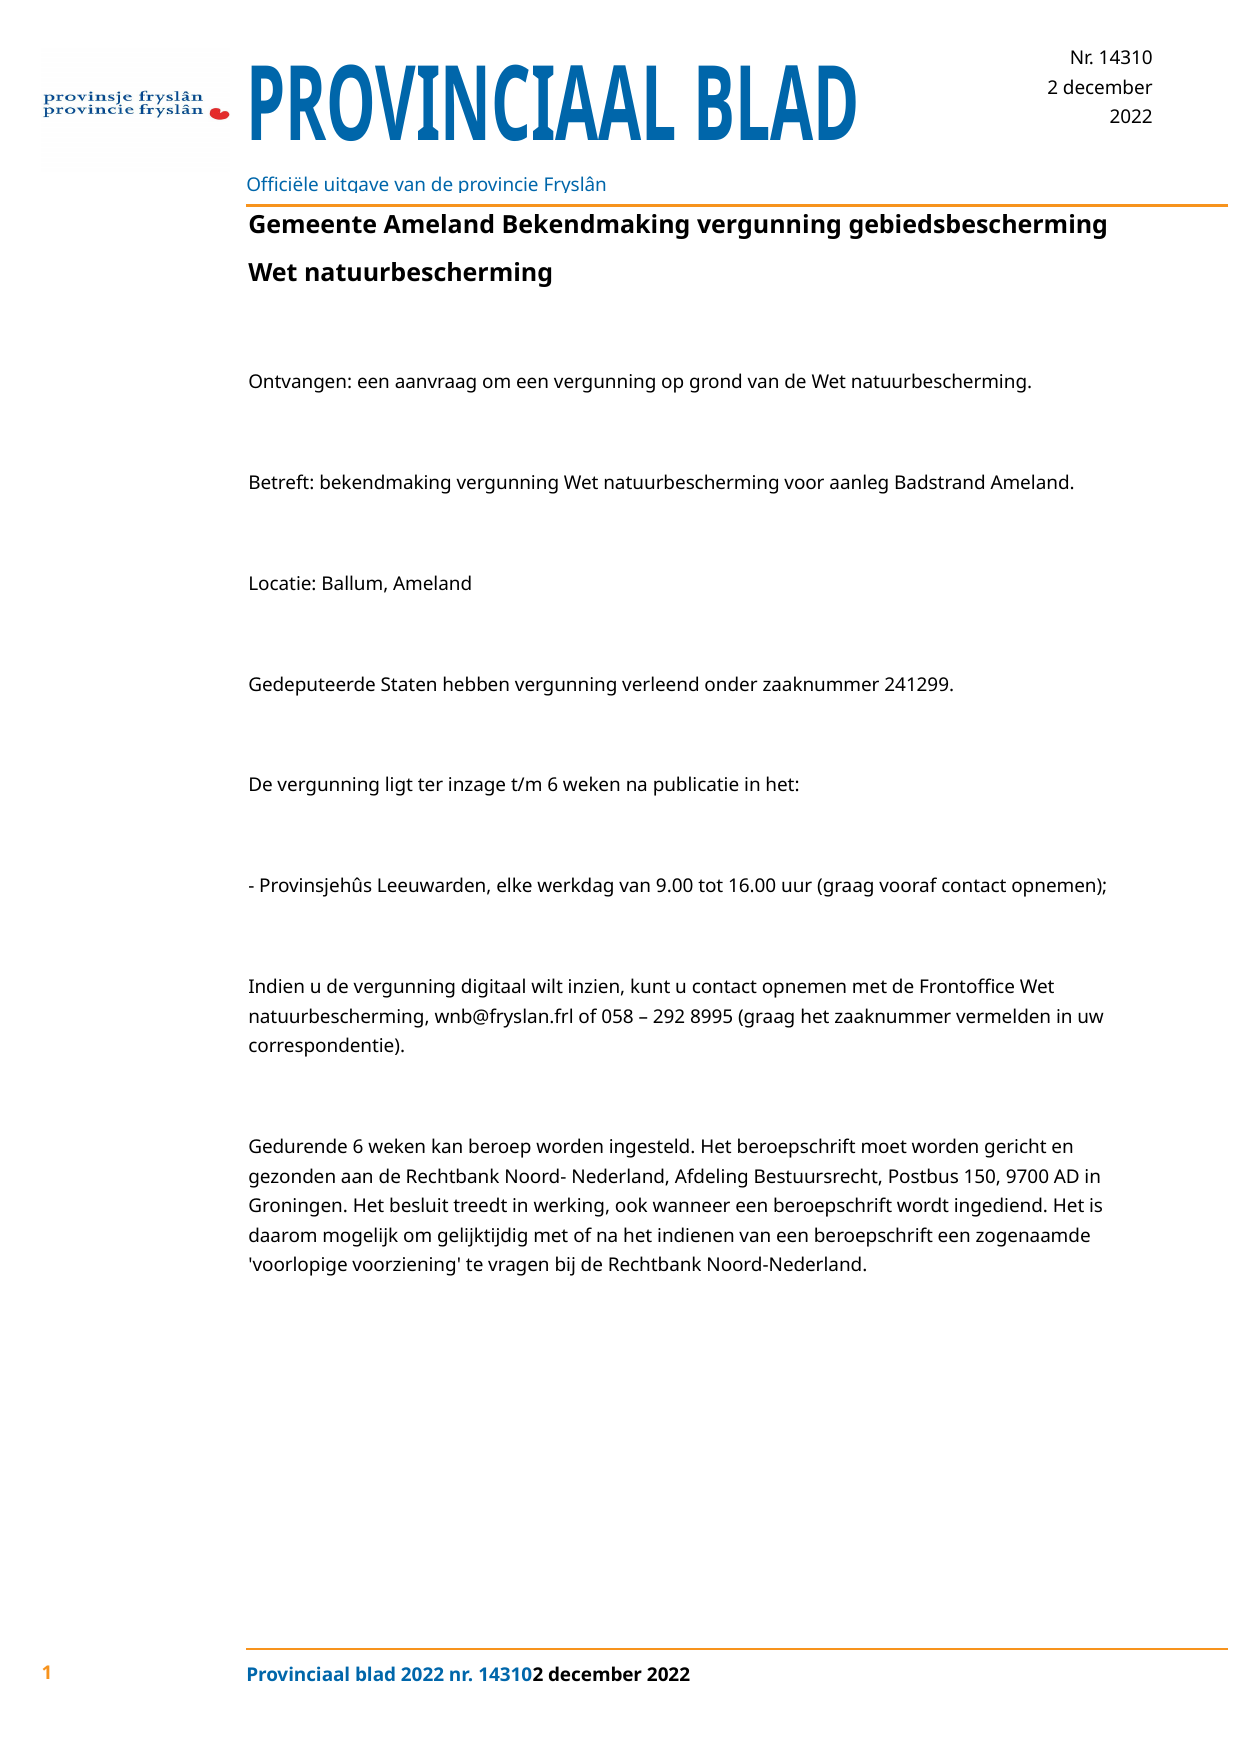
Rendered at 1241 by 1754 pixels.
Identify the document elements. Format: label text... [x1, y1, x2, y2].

text Betreft: bekendmaking vergunning Wet natuurbescherming voor aanleg Badstrand Ameland. [248, 469, 1152, 495]
text - Provinsjehûs Leeuwarden, elke werkdag van 9.00 tot 16.00 uur (graag vooraf contact opnemen); [248, 872, 1152, 898]
text Indien u de vergunning digitaal wilt inzien, kunt u contact opnemen met de Frontoffice Wet natuurbescherming, wnb@fryslan.frl of 058 – 292 8995 (graag het zaaknummer vermelden in uw correspondentie). [248, 973, 1152, 1058]
picture [41, 47, 231, 172]
text De vergunning ligt ter inzage t/m 6 weken na publicatie in het: [248, 772, 1152, 797]
text Ontvangen: een aanvraag om een vergunning op grond van de Wet natuurbescherming. [248, 368, 1152, 394]
text Gemeente Ameland Bekendmaking vergunning gebiedsbescherming Wet natuurbescherming [248, 207, 1152, 288]
text Gedeputeerde Staten hebben vergunning verleend onder zaaknummer 241299. [248, 671, 1152, 697]
text Locatie: Ballum, Ameland [248, 570, 1152, 596]
text Gedurende 6 weken kan beroep worden ingesteld. Het beroepschrift moet worden gericht en gezonden aan de Rechtbank Noord- Nederland, Afdeling Bestuursrecht, Postbus 150, 9700 AD in Groningen. Het besluit treedt in werking, ook wanneer een beroepschrift wordt ingediend. Het is daarom mogelijk om gelijktijdig met of na het indienen van een beroepschrift een zogenaamde 'voorlopige voorziening' te vragen bij de Rechtbank Noord-Nederland. [248, 1133, 1152, 1277]
